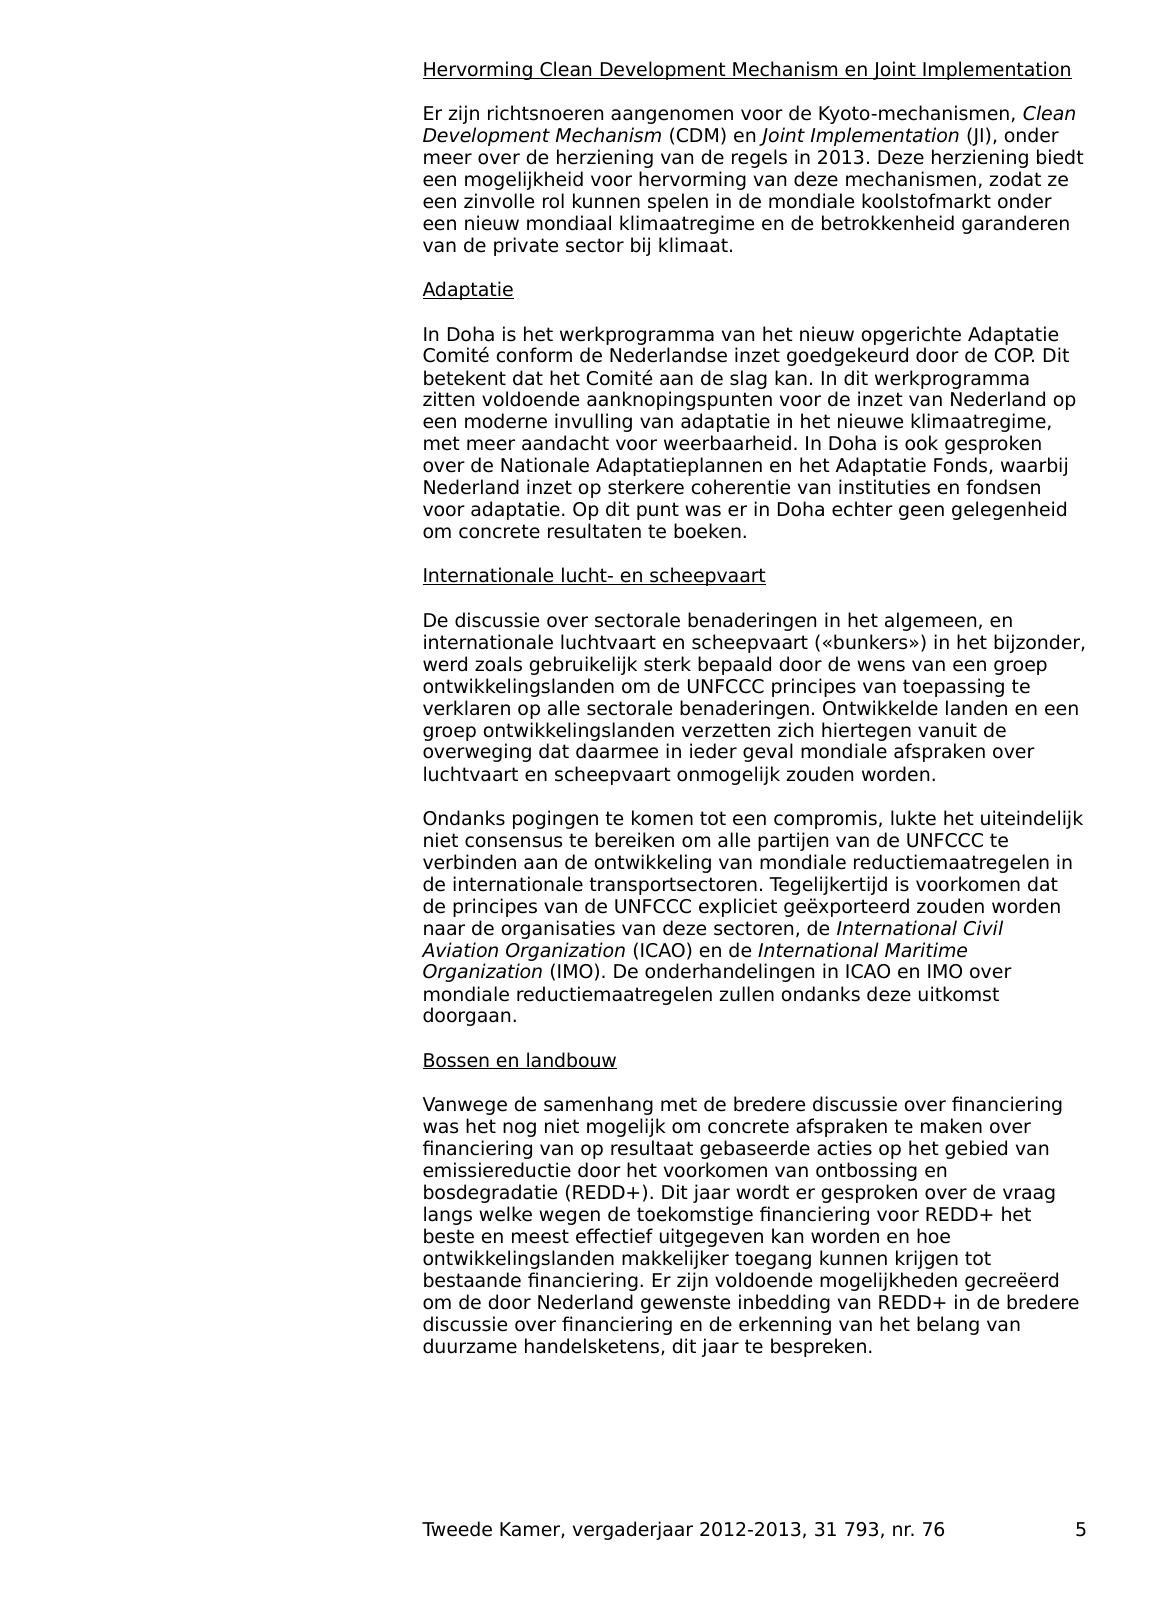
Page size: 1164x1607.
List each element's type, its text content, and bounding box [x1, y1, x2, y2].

text Ondanks pogingen te komen tot een compromis, lukte het uiteindelijk niet consensus te bereiken om alle partijen van de UNFCCC te verbinden aan de ontwikkeling van mondiale reductiemaatregelen in de internationale transportsectoren. Tegelijkertijd is voorkomen dat de principes van de UNFCCC expliciet geëxporteerd zouden worden naar de organisaties van deze sectoren, de International Civil Aviation Organization (ICAO) en de International Maritime Organization (IMO). De onderhandelingen in ICAO en IMO over mondiale reductiemaatregelen zullen ondanks deze uitkomst doorgaan. [422, 808, 1087, 1027]
text In Doha is het werkprogramma van het nieuw opgerichte Adaptatie Comité conform de Nederlandse inzet goedgekeurd door de COP. Dit betekent dat het Comité aan de slag kan. In dit werkprogramma zitten voldoende aanknopingspunten voor de inzet van Nederland op een moderne invulling van adaptatie in het nieuwe klimaatregime, met meer aandacht voor weerbaarheid. In Doha is ook gesproken over de Nationale Adaptatieplannen en het Adaptatie Fonds, waarbij Nederland inzet op sterkere coherentie van instituties en fondsen voor adaptatie. Op dit punt was er in Doha echter geen gelegenheid om concrete resultaten te boeken. [422, 323, 1087, 543]
subtitle Hervorming Clean Development Mechanism en Joint Implementation [422, 59, 1087, 81]
text De discussie over sectorale benaderingen in het algemeen, en internationale luchtvaart en scheepvaart («bunkers») in het bijzonder, werd zoals gebruikelijk sterk bepaald door de wens van een groep ontwikkelingslanden om de UNFCCC principes van toepassing te verklaren op alle sectorale benaderingen. Ontwikkelde landen en een groep ontwikkelingslanden verzetten zich hiertegen vanuit de overweging dat daarmee in ieder geval mondiale afspraken over luchtvaart en scheepvaart onmogelijk zouden worden. [422, 609, 1087, 785]
text Vanwege de samenhang met de bredere discussie over financiering was het nog niet mogelijk om concrete afspraken te maken over financiering van op resultaat gebaseerde acties op het gebied van emissiereductie door het voorkomen van ontbossing en bosdegradatie (REDD+). Dit jaar wordt er gesproken over de vraag langs welke wegen de toekomstige financiering voor REDD+ het beste en meest effectief uitgegeven kan worden en hoe ontwikkelingslanden makkelijker toegang kunnen krijgen tot bestaande financiering. Er zijn voldoende mogelijkheden gecreëerd om de door Nederland gewenste inbedding van REDD+ in de bredere discussie over financiering en de erkenning van het belang van duurzame handelsketens, dit jaar te bespreken. [422, 1094, 1087, 1357]
text Er zijn richtsnoeren aangenomen voor de Kyoto-mechanismen, Clean Development Mechanism (CDM) en Joint Implementation (JI), onder meer over de herziening van de regels in 2013. Deze herziening biedt een mogelijkheid voor hervorming van deze mechanismen, zodat ze een zinvolle rol kunnen spelen in de mondiale koolstofmarkt onder een nieuw mondiaal klimaatregime en de betrokkenheid garanderen van de private sector bij klimaat. [422, 103, 1087, 257]
subtitle Adaptatie [422, 279, 1087, 301]
subtitle Internationale lucht- en scheepvaart [422, 565, 1087, 587]
subtitle Bossen en landbouw [422, 1049, 1087, 1072]
